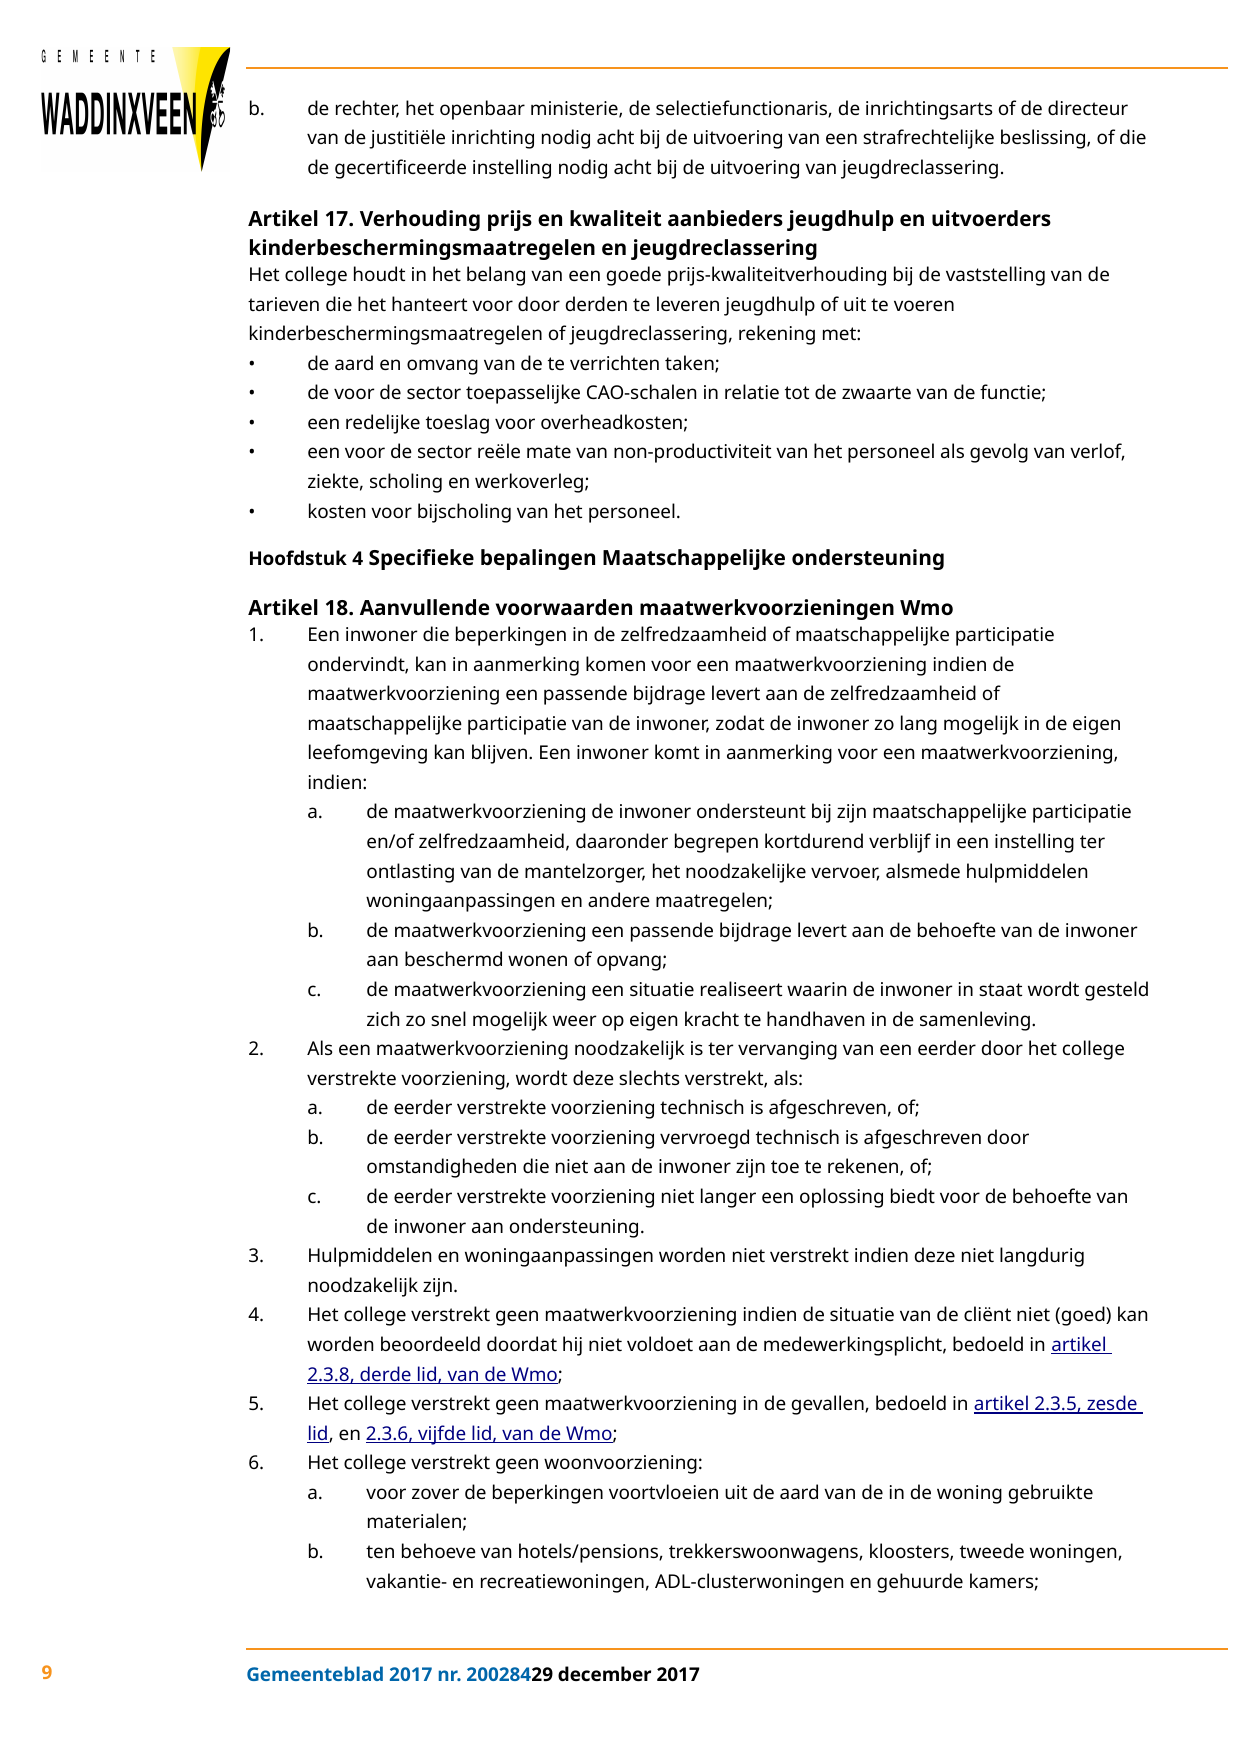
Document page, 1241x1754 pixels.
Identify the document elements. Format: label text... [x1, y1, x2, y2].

text Artikel 17. Verhouding prijs en kwaliteit aanbieders jeugdhulp en uitvoerders kinderbeschermingsmaatregelen en jeugdreclassering [248, 204, 1152, 261]
list Het college verstrekt geen maatwerkvoorziening indien de situatie van de cliënt niet (goed) kan worden beoordeeld doordat hij niet voldoet aan de medewerkingsplicht, bedoeld in artikel 2.3.8, derde lid, van de Wmo; [248, 1302, 1152, 1387]
list kosten voor bijscholing van het personeel. [248, 498, 1152, 524]
list de aard en omvang van de te verrichten taken; [248, 350, 1152, 376]
list de rechter, het openbaar ministerie, de selectiefunctionaris, de inrichtingsarts of de directeur van de justitiële inrichting nodig acht bij de uitvoering van een strafrechtelijke beslissing, of die de gecertificeerde instelling nodig acht bij de uitvoering van jeugdreclassering. [248, 95, 1152, 180]
list een voor de sector reële mate van non-productiviteit van het personeel als gevolg van verlof, ziekte, scholing en werkoverleg; [248, 439, 1152, 494]
picture [41, 47, 231, 172]
text Artikel 18. Aanvullende voorwaarden maatwerkvoorzieningen Wmo [248, 593, 1152, 621]
list ten behoeve van hotels/pensions, trekkerswoonwagens, kloosters, tweede woningen, vakantie- en recreatiewoningen, ADL-clusterwoningen en gehuurde kamers; [307, 1538, 1152, 1594]
list de maatwerkvoorziening een situatie realiseert waarin de inwoner in staat wordt gesteld zich zo snel mogelijk weer op eigen kracht te handhaven in de samenleving. [307, 976, 1152, 1032]
list Het college verstrekt geen maatwerkvoorziening in de gevallen, bedoeld in artikel 2.3.5, zesde lid, en 2.3.6, vijfde lid, van de Wmo; [248, 1390, 1152, 1446]
list Het college verstrekt geen woonvoorziening: [248, 1449, 1152, 1475]
list de eerder verstrekte voorziening technisch is afgeschreven, of; [307, 1094, 1152, 1120]
list de maatwerkvoorziening de inwoner ondersteunt bij zijn maatschappelijke participatie en/of zelfredzaamheid, daaronder begrepen kortdurend verblijf in een instelling ter ontlasting van de mantelzorger, het noodzakelijke vervoer, alsmede hulpmiddelen woningaanpassingen en andere maatregelen; [307, 799, 1152, 913]
list de eerder verstrekte voorziening vervroegd technisch is afgeschreven door omstandigheden die niet aan de inwoner zijn toe te rekenen, of; [307, 1124, 1152, 1179]
list de voor de sector toepasselijke CAO-schalen in relatie tot de zwaarte van de functie; [248, 379, 1152, 405]
list de maatwerkvoorziening een passende bijdrage levert aan de behoefte van de inwoner aan beschermd wonen of opvang; [307, 917, 1152, 972]
text Hoofdstuk 4 Specifieke bepalingen Maatschappelijke ondersteuning [248, 543, 1152, 572]
list Hulpmiddelen en woningaanpassingen worden niet verstrekt indien deze niet langdurig noodzakelijk zijn. [248, 1242, 1152, 1298]
text Het college houdt in het belang van een goede prijs-kwaliteitverhouding bij de vaststelling van de tarieven die het hanteert voor door derden te leveren jeugdhulp of uit te voeren kinderbeschermingsmaatregelen of jeugdreclassering, rekening met: [248, 261, 1152, 346]
list voor zover de beperkingen voortvloeien uit de aard van de in de woning gebruikte materialen; [307, 1479, 1152, 1534]
list de eerder verstrekte voorziening niet langer een oplossing biedt voor de behoefte van de inwoner aan ondersteuning. [307, 1183, 1152, 1239]
list een redelijke toeslag voor overheadkosten; [248, 409, 1152, 435]
list Een inwoner die beperkingen in de zelfredzaamheid of maatschappelijke participatie ondervindt, kan in aanmerking komen voor een maatwerkvoorziening indien de maatwerkvoorziening een passende bijdrage levert aan de zelfredzaamheid of maatschappelijke participatie van de inwoner, zodat de inwoner zo lang mogelijk in de eigen leefomgeving kan blijven. Een inwoner komt in aanmerking voor een maatwerkvoorziening, indien: [248, 621, 1152, 795]
list Als een maatwerkvoorziening noodzakelijk is ter vervanging van een eerder door het college verstrekte voorziening, wordt deze slechts verstrekt, als: [248, 1035, 1152, 1091]
